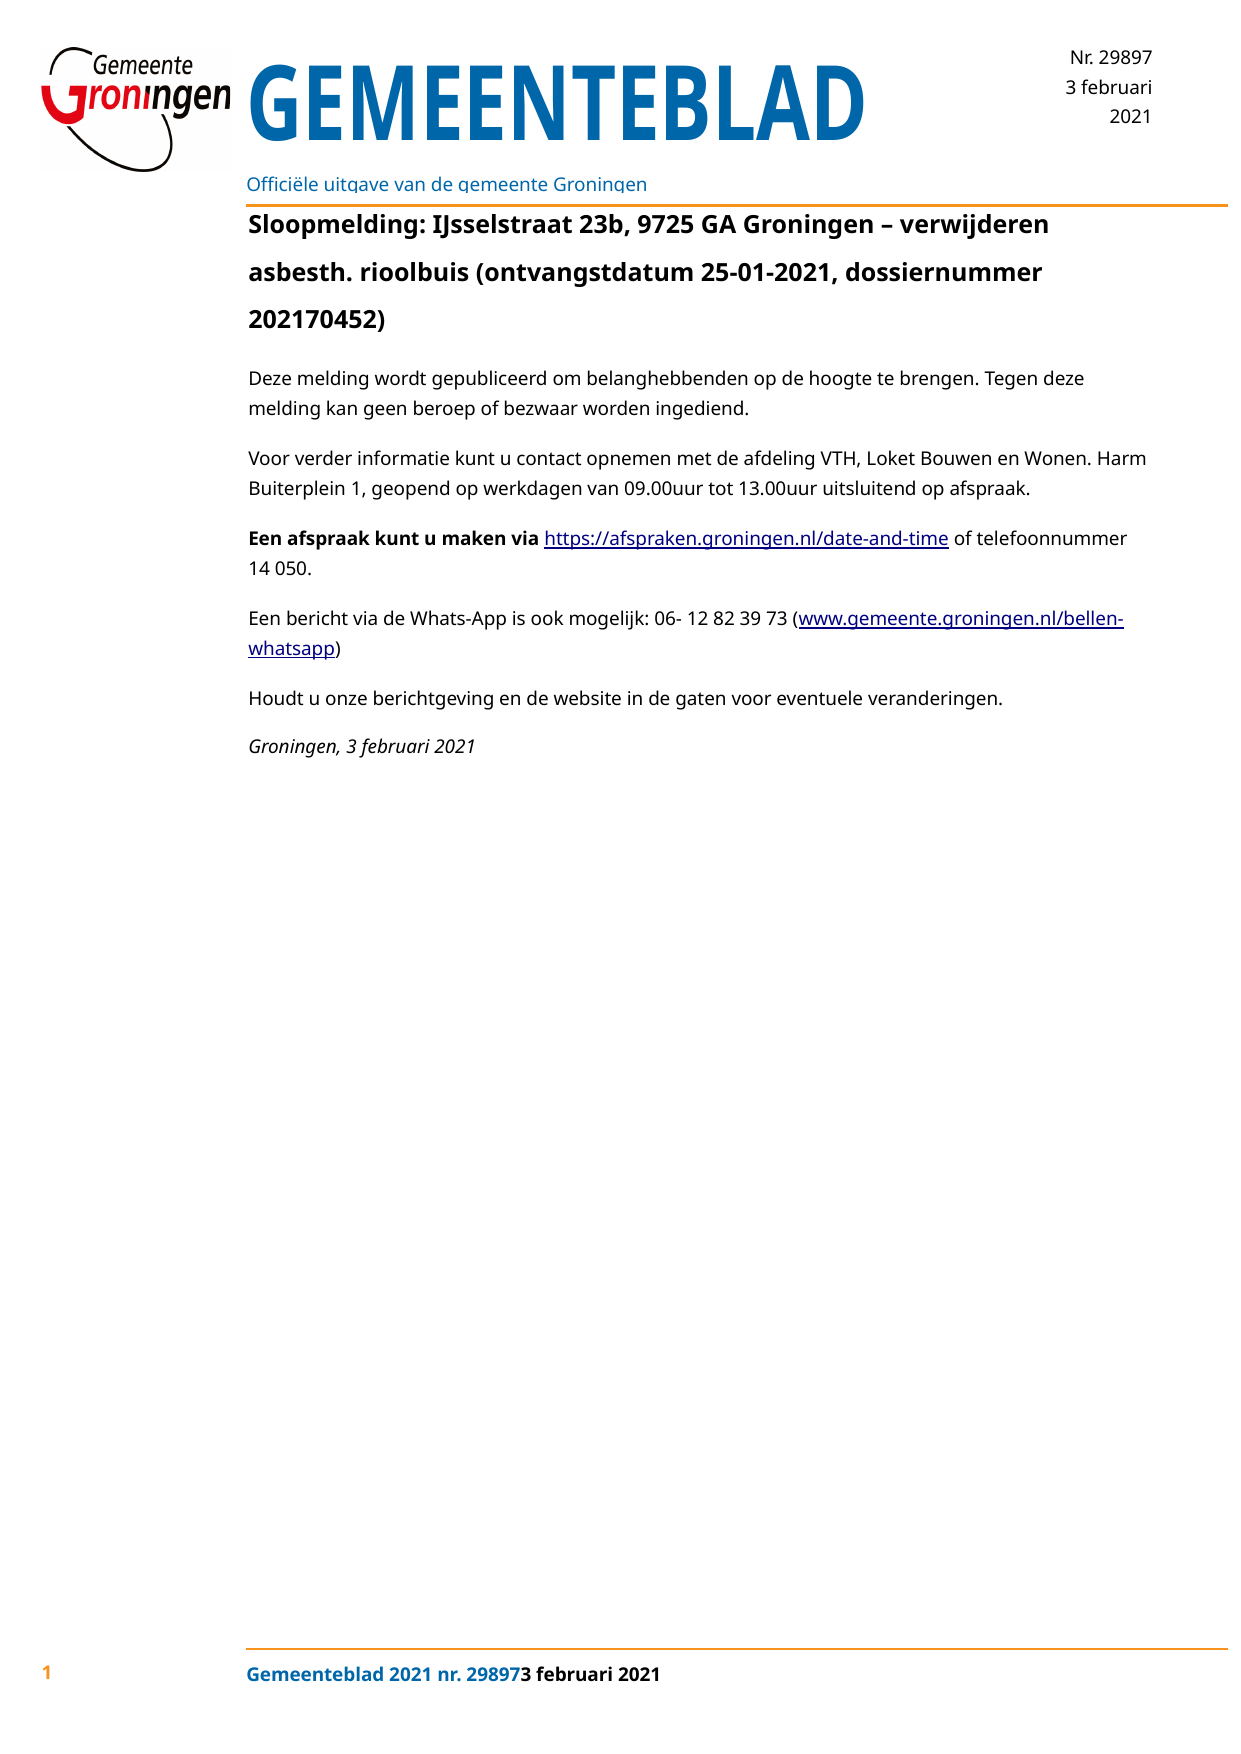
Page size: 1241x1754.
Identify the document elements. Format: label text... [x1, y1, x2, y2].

text Sloopmelding: IJsselstraat 23b, 9725 GA Groningen – verwijderen asbesth. rioolbuis (ontvangstdatum 25-01-2021, dossiernummer 202170452) [248, 207, 1152, 336]
text Voor verder informatie kunt u contact opnemen met de afdeling VTH, Loket Bouwen en Wonen. Harm Buiterplein 1, geopend op werkdagen van 09.00uur tot 13.00uur uitsluitend op afspraak. [248, 446, 1152, 501]
text Houdt u onze berichtgeving en de website in de gaten voor eventuele veranderingen. [248, 686, 1152, 711]
text Deze melding wordt gepubliceerd om belanghebbenden op de hoogte te brengen. Tegen deze melding kan geen beroep of bezwaar worden ingediend. [248, 366, 1152, 421]
picture [41, 47, 231, 172]
text Een afspraak kunt u maken via https://afspraken.groningen.nl/date-and-time of telefoonnummer 14 050. [248, 526, 1152, 581]
text Een bericht via de Whats-App is ook mogelijk: 06- 12 82 39 73 (www.gemeente.groningen.nl/bellen-whatsapp) [248, 606, 1152, 661]
text Groningen, 3 februari 2021 [248, 733, 1152, 759]
